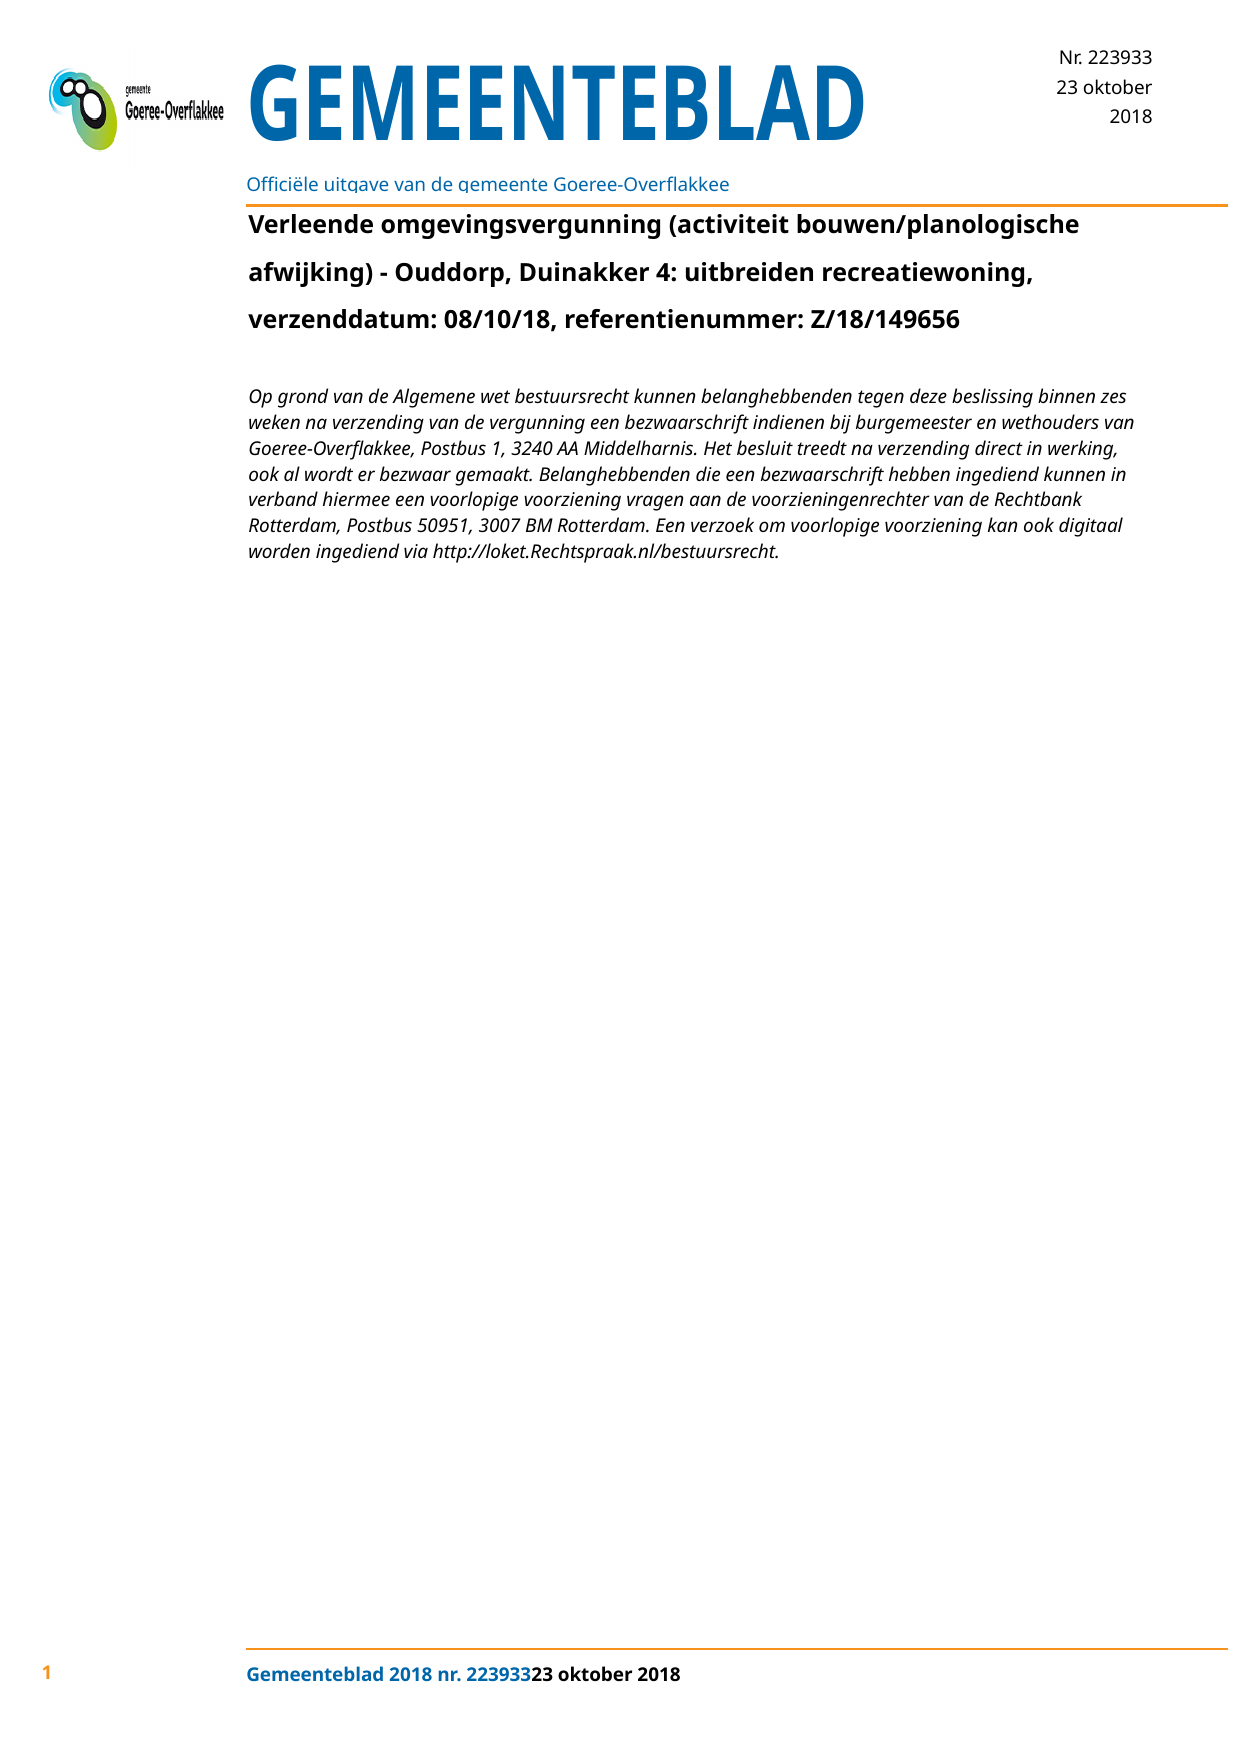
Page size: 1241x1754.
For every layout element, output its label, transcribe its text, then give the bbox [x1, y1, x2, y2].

picture [41, 47, 231, 172]
text Verleende omgevingsvergunning (activiteit bouwen/planologische afwijking) - Ouddorp, Duinakker 4: uitbreiden recreatiewoning, verzenddatum: 08/10/18, referentienummer: Z/18/149656 [248, 207, 1152, 336]
text Op grond van de Algemene wet bestuursrecht kunnen belanghebbenden tegen deze beslissing binnen zes weken na verzending van de vergunning een bezwaarschrift indienen bij burgemeester en wethouders van Goeree-Overflakkee, Postbus 1, 3240 AA Middelharnis. Het besluit treedt na verzending direct in werking, ook al wordt er bezwaar gemaakt. Belanghebbenden die een bezwaarschrift hebben ingediend kunnen in verband hiermee een voorlopige voorziening vragen aan de voorzieningenrechter van de Rechtbank Rotterdam, Postbus 50951, 3007 BM Rotterdam. Een verzoek om voorlopige voorziening kan ook digitaal worden ingediend via http://loket.Rechtspraak.nl/bestuursrecht. [248, 384, 1152, 564]
